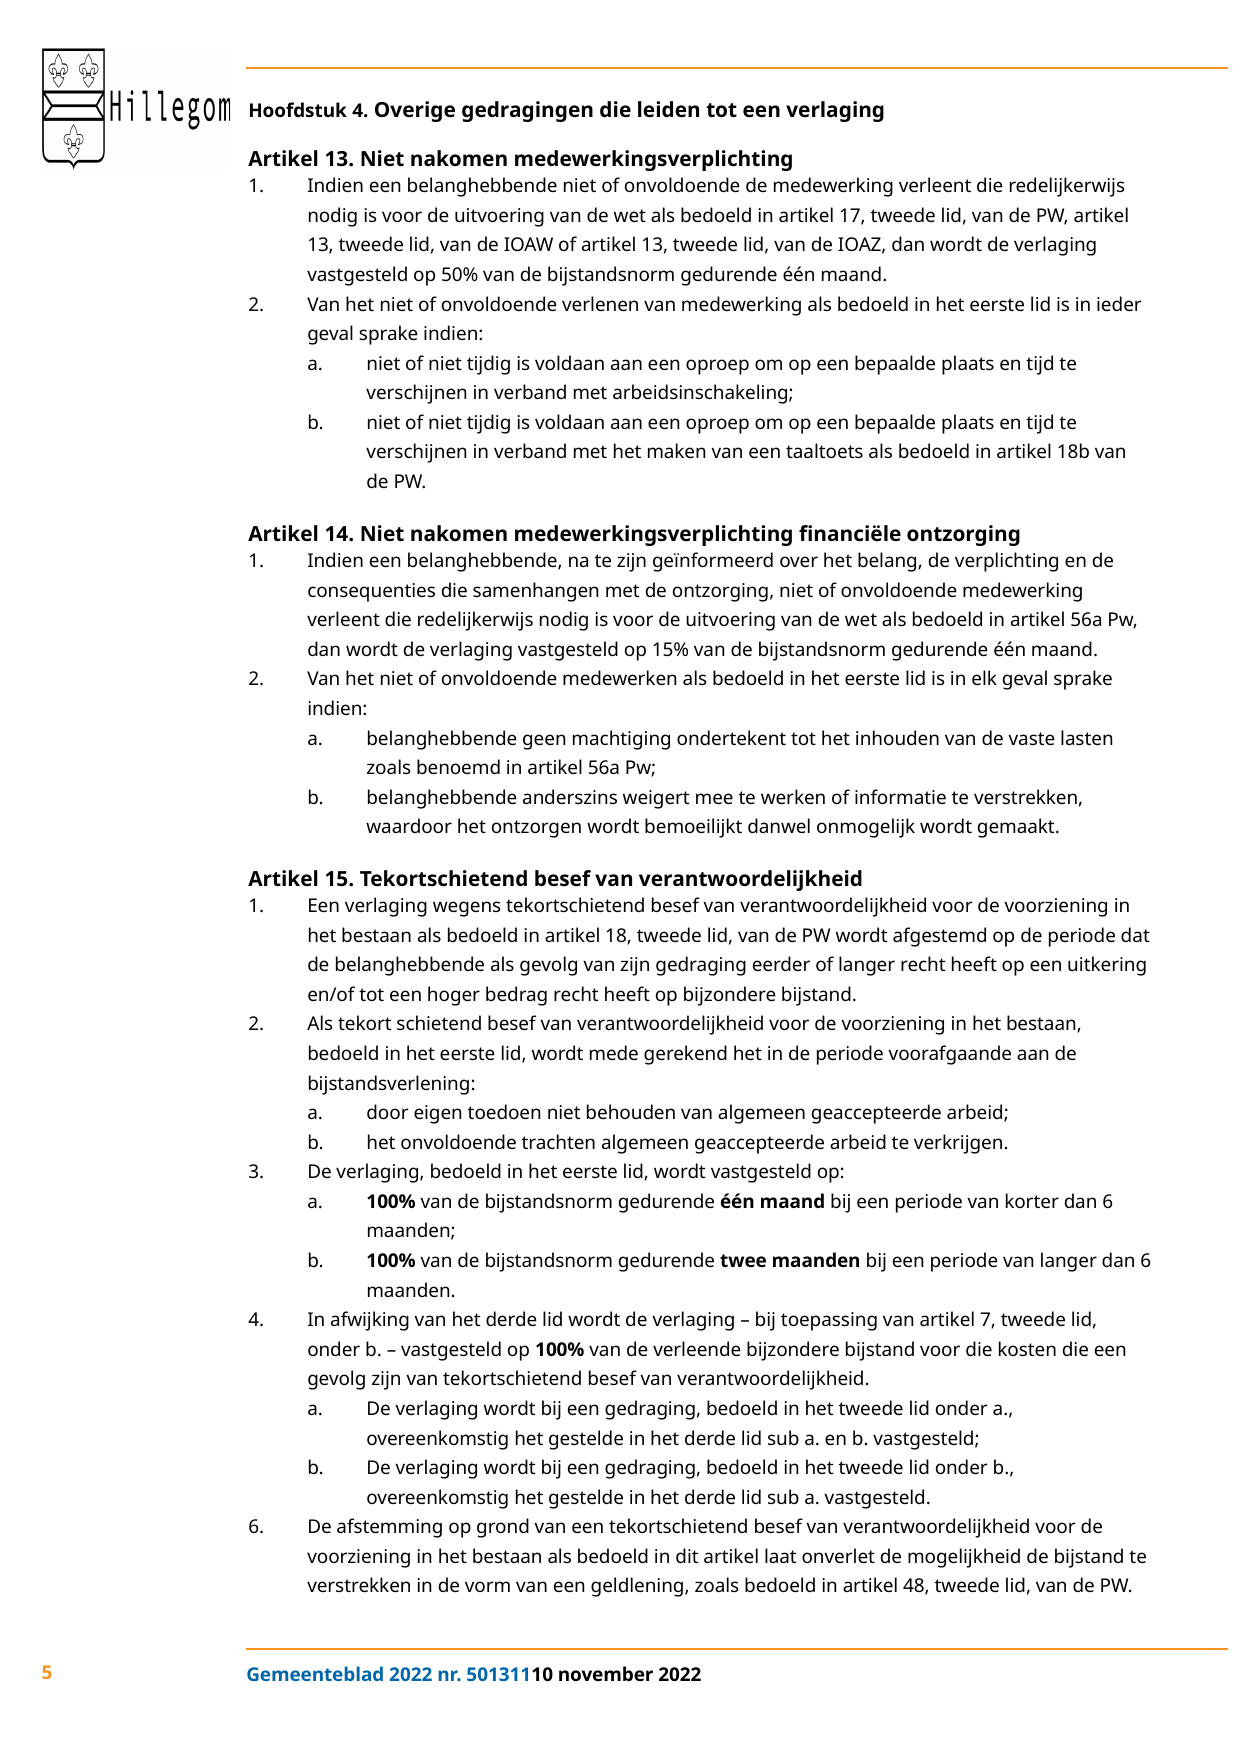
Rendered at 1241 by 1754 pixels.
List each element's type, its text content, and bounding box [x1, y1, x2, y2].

list Een verlaging wegens tekortschietend besef van verantwoordelijkheid voor de voorziening in het bestaan als bedoeld in artikel 18, tweede lid, van de PW wordt afgestemd op de periode dat de belanghebbende als gevolg van zijn gedraging eerder of langer recht heeft op een uitkering en/of tot een hoger bedrag recht heeft op bijzondere bijstand. [248, 892, 1152, 1007]
list Van het niet of onvoldoende medewerken als bedoeld in het eerste lid is in elk geval sprake indien: [248, 666, 1152, 721]
list De verlaging, bedoeld in het eerste lid, wordt vastgesteld op: [248, 1158, 1152, 1184]
list De verlaging wordt bij een gedraging, bedoeld in het tweede lid onder b., overeenkomstig het gestelde in het derde lid sub a. vastgesteld. [307, 1454, 1152, 1510]
text Artikel 15. Tekortschietend besef van verantwoordelijkheid [248, 864, 1152, 892]
list De verlaging wordt bij een gedraging, bedoeld in het tweede lid onder a., overeenkomstig het gestelde in het derde lid sub a. en b. vastgesteld; [307, 1395, 1152, 1451]
list De afstemming op grond van een tekortschietend besef van verantwoordelijkheid voor de voorziening in het bestaan als bedoeld in dit artikel laat onverlet de mogelijkheid de bijstand te verstrekken in de vorm van een geldlening, zoals bedoeld in artikel 48, tweede lid, van de PW. [248, 1513, 1152, 1598]
list Als tekort schietend besef van verantwoordelijkheid voor de voorziening in het bestaan, bedoeld in het eerste lid, wordt mede gerekend het in de periode voorafgaande aan de bijstandsverlening: [248, 1011, 1152, 1096]
list niet of niet tijdig is voldaan aan een oproep om op een bepaalde plaats en tijd te verschijnen in verband met het maken van een taaltoets als bedoeld in artikel 18b van de PW. [307, 409, 1152, 494]
text Hoofdstuk 4. Overige gedragingen die leiden tot een verlaging [248, 95, 1152, 123]
list belanghebbende anderszins weigert mee te werken of informatie te verstrekken, waardoor het ontzorgen wordt bemoeilijkt danwel onmogelijk wordt gemaakt. [307, 784, 1152, 839]
text Artikel 14. Niet nakomen medewerkingsverplichting financiële ontzorging [248, 519, 1152, 547]
list Indien een belanghebbende niet of onvoldoende de medewerking verleent die redelijkerwijs nodig is voor de uitvoering van de wet als bedoeld in artikel 17, tweede lid, van de PW, artikel 13, tweede lid, van de IOAW of artikel 13, tweede lid, van de IOAZ, dan wordt de verlaging vastgesteld op 50% van de bijstandsnorm gedurende één maand. [248, 172, 1152, 287]
list door eigen toedoen niet behouden van algemeen geaccepteerde arbeid; [307, 1099, 1152, 1125]
text Artikel 13. Niet nakomen medewerkingsverplichting [248, 144, 1152, 172]
picture [41, 47, 231, 172]
list 100% van de bijstandsnorm gedurende twee maanden bij een periode van langer dan 6 maanden. [307, 1247, 1152, 1303]
list In afwijking van het derde lid wordt de verlaging – bij toepassing van artikel 7, tweede lid, onder b. – vastgesteld op 100% van de verleende bijzondere bijstand voor die kosten die een gevolg zijn van tekortschietend besef van verantwoordelijkheid. [248, 1306, 1152, 1391]
list belanghebbende geen machtiging ondertekent tot het inhouden van de vaste lasten zoals benoemd in artikel 56a Pw; [307, 725, 1152, 780]
list niet of niet tijdig is voldaan aan een oproep om op een bepaalde plaats en tijd te verschijnen in verband met arbeidsinschakeling; [307, 350, 1152, 405]
list Indien een belanghebbende, na te zijn geïnformeerd over het belang, de verplichting en de consequenties die samenhangen met de ontzorging, niet of onvoldoende medewerking verleent die redelijkerwijs nodig is voor de uitvoering van de wet als bedoeld in artikel 56a Pw, dan wordt de verlaging vastgesteld op 15% van de bijstandsnorm gedurende één maand. [248, 547, 1152, 662]
list Van het niet of onvoldoende verlenen van medewerking als bedoeld in het eerste lid is in ieder geval sprake indien: [248, 291, 1152, 346]
list 100% van de bijstandsnorm gedurende één maand bij een periode van korter dan 6 maanden; [307, 1188, 1152, 1243]
list het onvoldoende trachten algemeen geaccepteerde arbeid te verkrijgen. [307, 1129, 1152, 1155]
